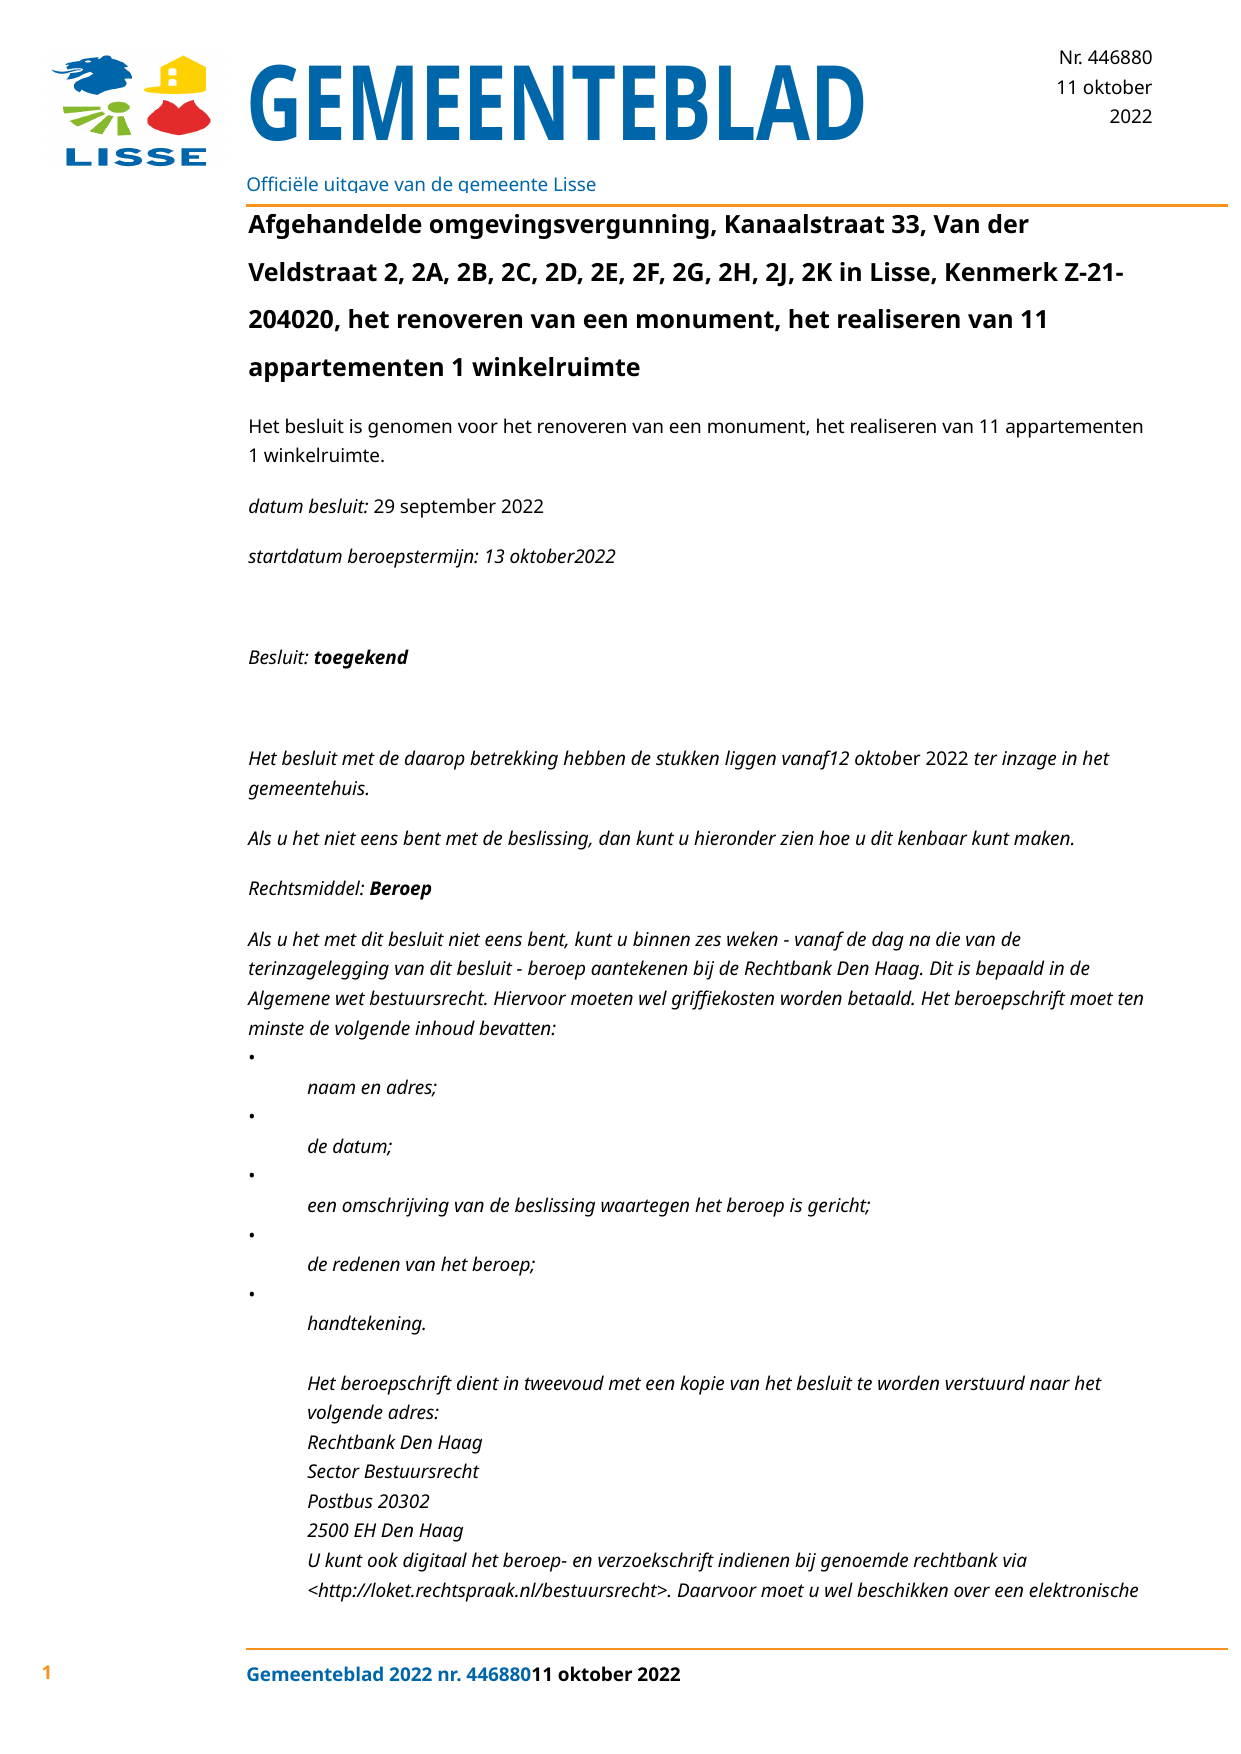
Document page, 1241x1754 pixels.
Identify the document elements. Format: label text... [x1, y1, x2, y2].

list de datum; [248, 1133, 1152, 1159]
list Sector Bestuursrecht [248, 1458, 1152, 1484]
picture [41, 47, 231, 172]
list Postbus 20302 [248, 1488, 1152, 1514]
text Als u het met dit besluit niet eens bent, kunt u binnen zes weken - vanaf de dag na die van de terinzagelegging van dit besluit - beroep aantekenen bij de Rechtbank Den Haag. Dit is bepaald in de Algemene wet bestuursrecht. Hiervoor moeten wel griffiekosten worden betaald. Het beroepschrift moet ten minste de volgende inhoud bevatten: [248, 926, 1152, 1041]
text Afgehandelde omgevingsvergunning, Kanaalstraat 33, Van der Veldstraat 2, 2A, 2B, 2C, 2D, 2E, 2F, 2G, 2H, 2J, 2K in Lisse, Kenmerk Z-21-204020, het renoveren van een monument, het realiseren van 11 appartementen 1 winkelruimte [248, 207, 1152, 384]
list de redenen van het beroep; [248, 1251, 1152, 1277]
text datum besluit: 29 september 2022 [248, 493, 1152, 519]
list handtekening. [248, 1311, 1152, 1336]
text Het besluit met de daarop betrekking hebben de stukken liggen vanaf12 oktober 2022 ter inzage in het gemeentehuis. [248, 745, 1152, 801]
list Het beroepschrift dient in tweevoud met een kopie van het besluit te worden verstuurd naar het volgende adres: [248, 1370, 1152, 1425]
text Het besluit is genomen voor het renoveren van een monument, het realiseren van 11 appartementen 1 winkelruimte. [248, 413, 1152, 468]
text Besluit: toegekend [248, 644, 1152, 670]
list Rechtbank Den Haag [248, 1429, 1152, 1455]
text startdatum beroepstermijn: 13 oktober2022 [248, 543, 1152, 569]
list een omschrijving van de beslissing waartegen het beroep is gericht; [248, 1192, 1152, 1218]
list U kunt ook digitaal het beroep- en verzoekschrift indienen bij genoemde rechtbank via <http://loket.rechtspraak.nl/bestuursrecht>. Daarvoor moet u wel beschikken over een elektronische [248, 1547, 1152, 1603]
text Als u het niet eens bent met de beslissing, dan kunt u hieronder zien hoe u dit kenbaar kunt maken. [248, 825, 1152, 851]
list 2500 EH Den Haag [248, 1518, 1152, 1543]
text Rechtsmiddel: Beroep [248, 876, 1152, 901]
list naam en adres; [248, 1074, 1152, 1100]
